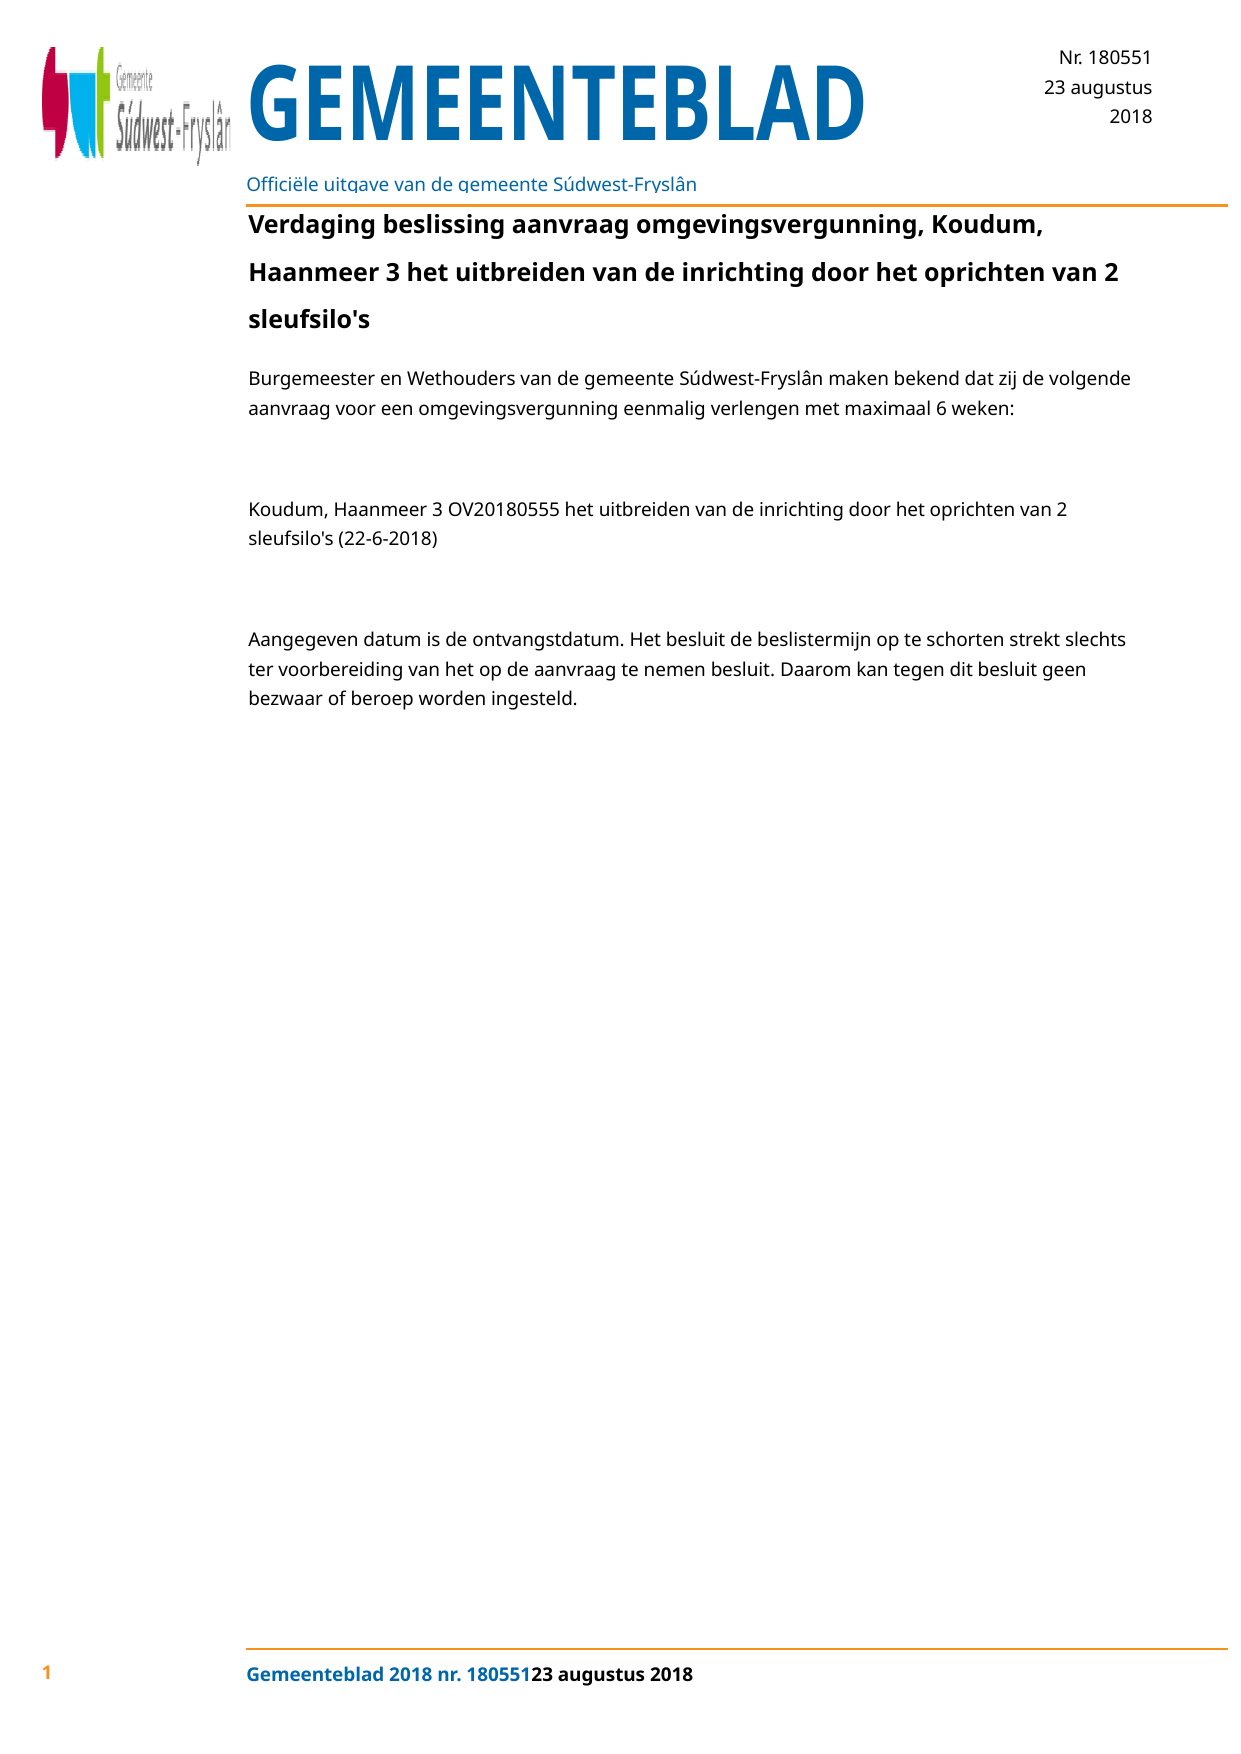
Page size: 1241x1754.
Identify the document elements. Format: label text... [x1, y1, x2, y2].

text Verdaging beslissing aanvraag omgevingsvergunning, Koudum, Haanmeer 3 het uitbreiden van de inrichting door het oprichten van 2 sleufsilo's [248, 207, 1152, 336]
picture [41, 47, 231, 172]
text Koudum, Haanmeer 3 OV20180555 het uitbreiden van de inrichting door het oprichten van 2 sleufsilo's (22-6-2018) [248, 496, 1152, 551]
text Burgemeester en Wethouders van de gemeente Súdwest-Fryslân maken bekend dat zij de volgende aanvraag voor een omgevingsvergunning eenmalig verlengen met maximaal 6 weken: [248, 366, 1152, 421]
text Aangegeven datum is de ontvangstdatum. Het besluit de beslistermijn op te schorten strekt slechts ter voorbereiding van het op de aanvraag te nemen besluit. Daarom kan tegen dit besluit geen bezwaar of beroep worden ingesteld. [248, 626, 1152, 711]
